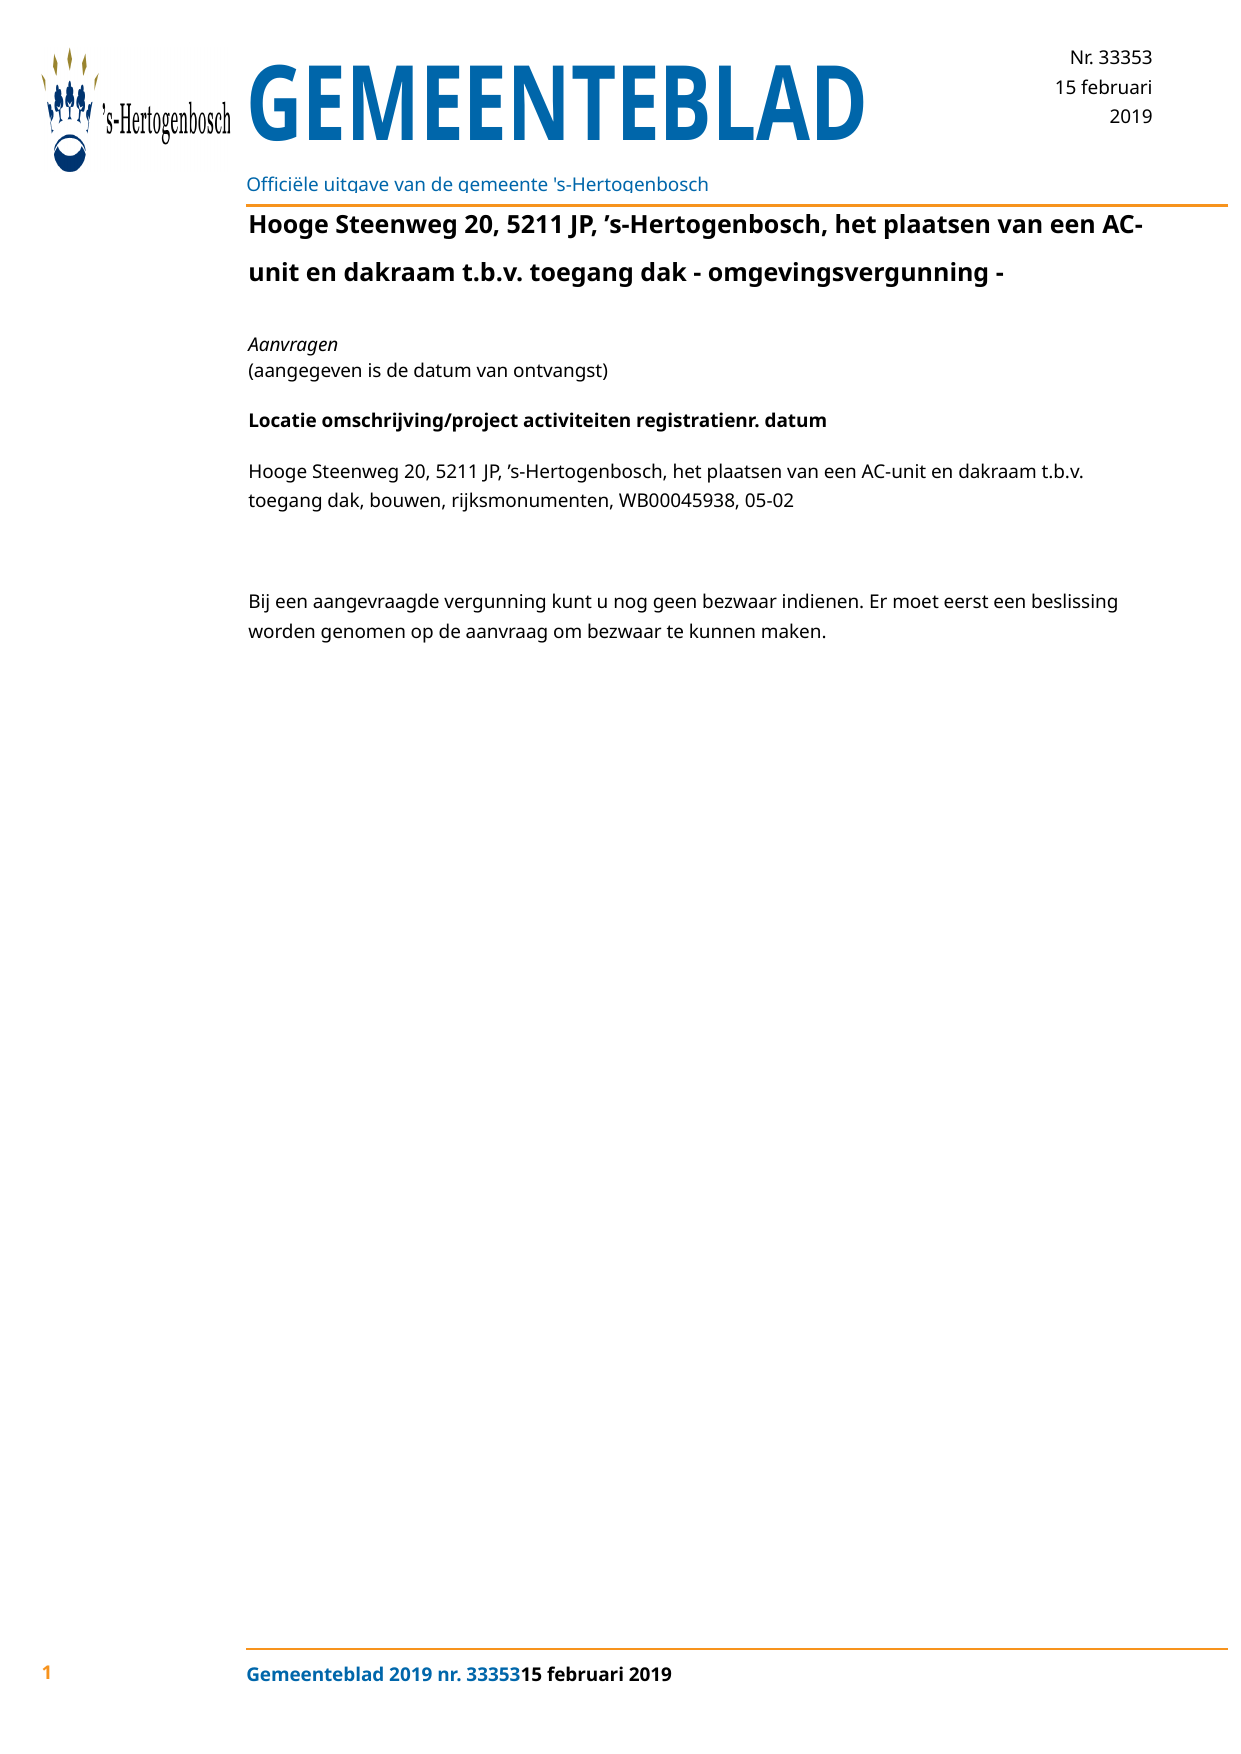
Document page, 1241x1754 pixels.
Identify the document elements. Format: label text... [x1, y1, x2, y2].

text Bij een aangevraagde vergunning kunt u nog geen bezwaar indienen. Er moet eerst een beslissing worden genomen op de aanvraag om bezwaar te kunnen maken. [248, 588, 1152, 644]
text (aangegeven is de datum van ontvangst) [248, 357, 1152, 383]
text Hooge Steenweg 20, 5211 JP, ’s-Hertogenbosch, het plaatsen van een AC-unit en dakraam t.b.v. toegang dak - omgevingsvergunning - [248, 207, 1152, 288]
picture [41, 47, 231, 172]
text Hooge Steenweg 20, 5211 JP, ’s-Hertogenbosch, het plaatsen van een AC-unit en dakraam t.b.v. toegang dak, bouwen, rijksmonumenten, WB00045938, 05-02 [248, 458, 1152, 513]
text Locatie omschrijving/project activiteiten registratienr. datum [248, 408, 1152, 433]
text Aanvragen [248, 331, 1152, 357]
